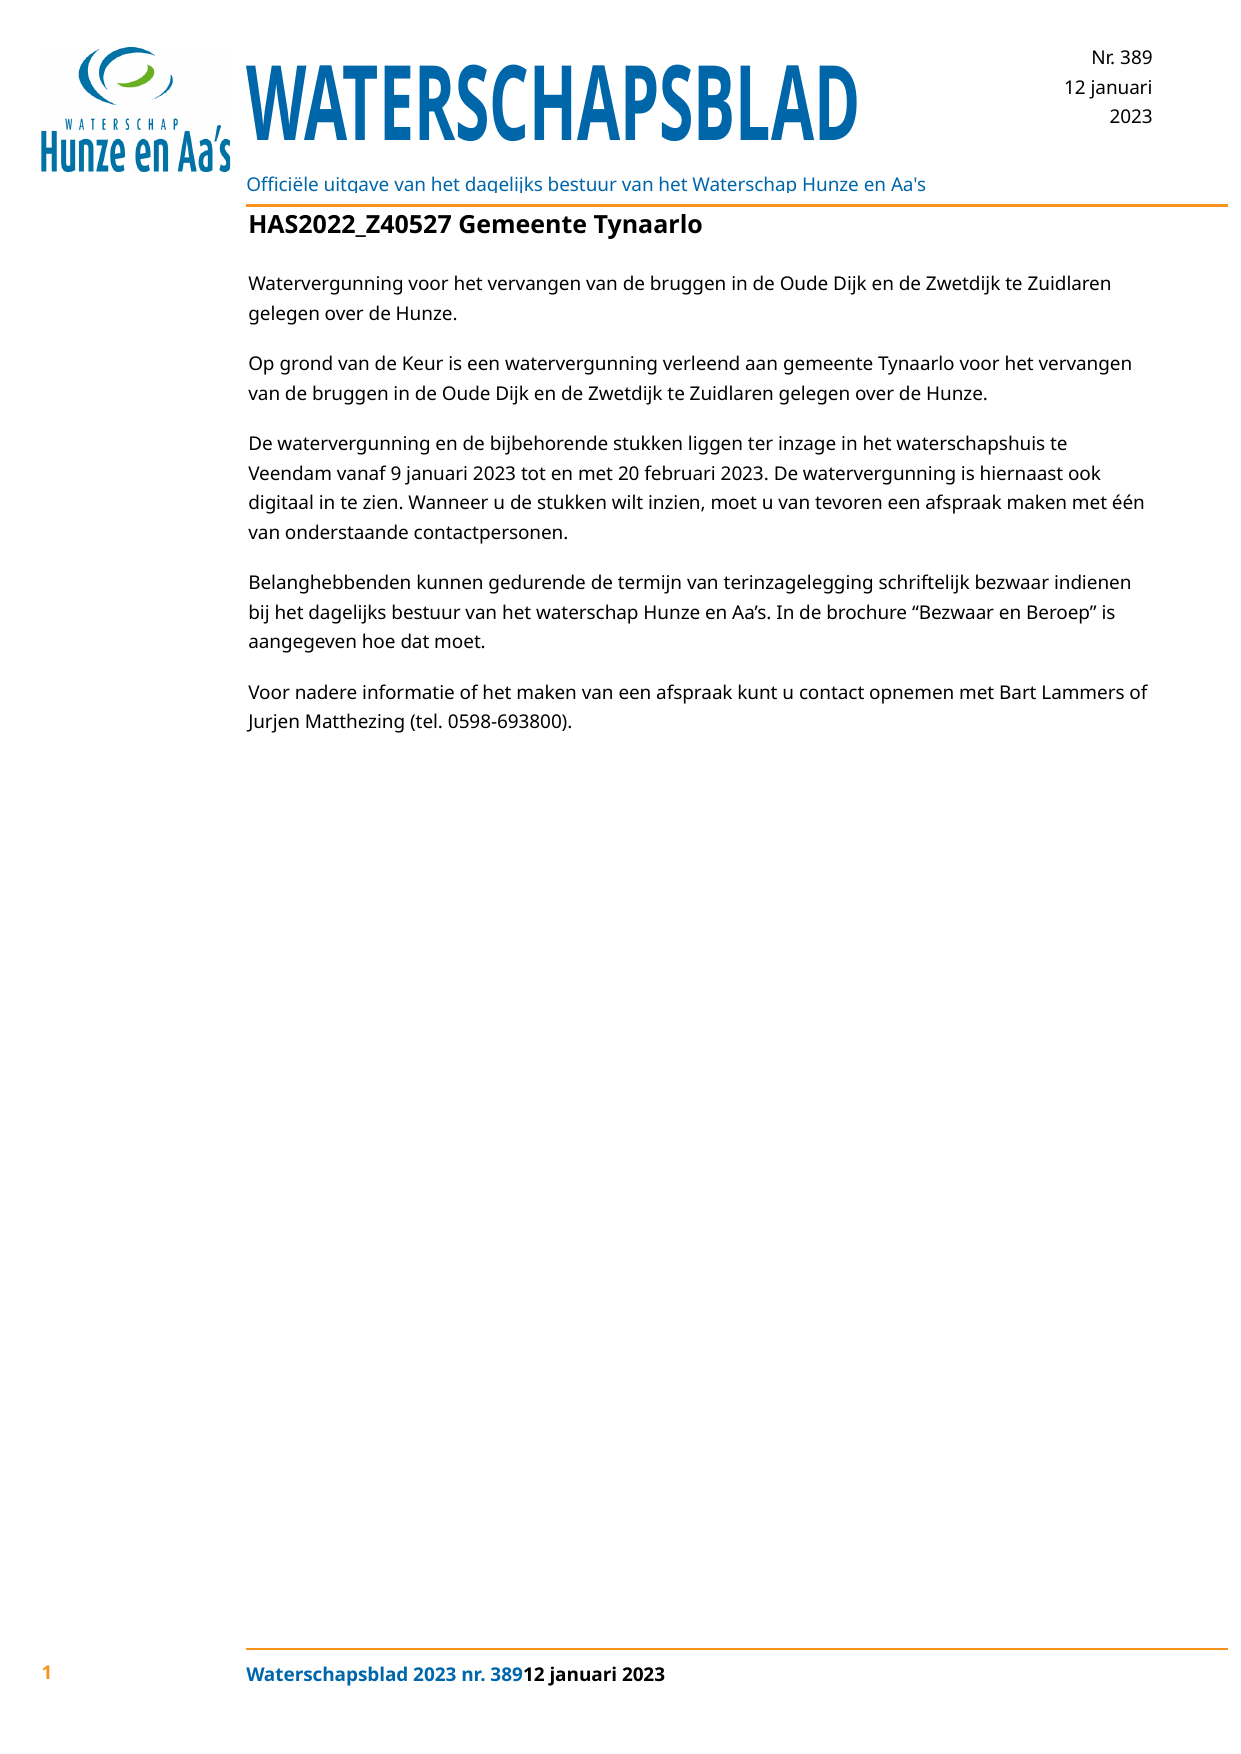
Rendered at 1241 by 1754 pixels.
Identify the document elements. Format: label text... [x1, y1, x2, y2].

text Op grond van de Keur is een watervergunning verleend aan gemeente Tynaarlo voor het vervangen van de bruggen in de Oude Dijk en de Zwetdijk te Zuidlaren gelegen over de Hunze. [248, 350, 1152, 406]
picture [41, 47, 231, 172]
picture [183, 163, 191, 172]
text HAS2022_Z40527 Gemeente Tynaarlo [248, 207, 1152, 241]
text Voor nadere informatie of het maken van een afspraak kunt u contact opnemen met Bart Lammers of Jurjen Matthezing (tel. 0598-693800). [248, 679, 1152, 734]
picture [226, 145, 231, 156]
text De watervergunning en de bijbehorende stukken liggen ter inzage in het waterschapshuis te Veendam vanaf 9 januari 2023 tot en met 20 februari 2023. De watervergunning is hiernaast ook digitaal in te zien. Wanneer u de stukken wilt inzien, moet u van tevoren een afspraak maken met één van onderstaande contactpersonen. [248, 430, 1152, 545]
text Belanghebbenden kunnen gedurende de termijn van terinzagelegging schriftelijk bezwaar indienen bij het dagelijks bestuur van het waterschap Hunze en Aa’s. In de brochure “Bezwaar en Beroep” is aangegeven hoe dat moet. [248, 569, 1152, 654]
picture [47, 154, 51, 172]
text Watervergunning voor het vervangen van de bruggen in de Oude Dijk en de Zwetdijk te Zuidlaren gelegen over de Hunze. [248, 270, 1152, 326]
